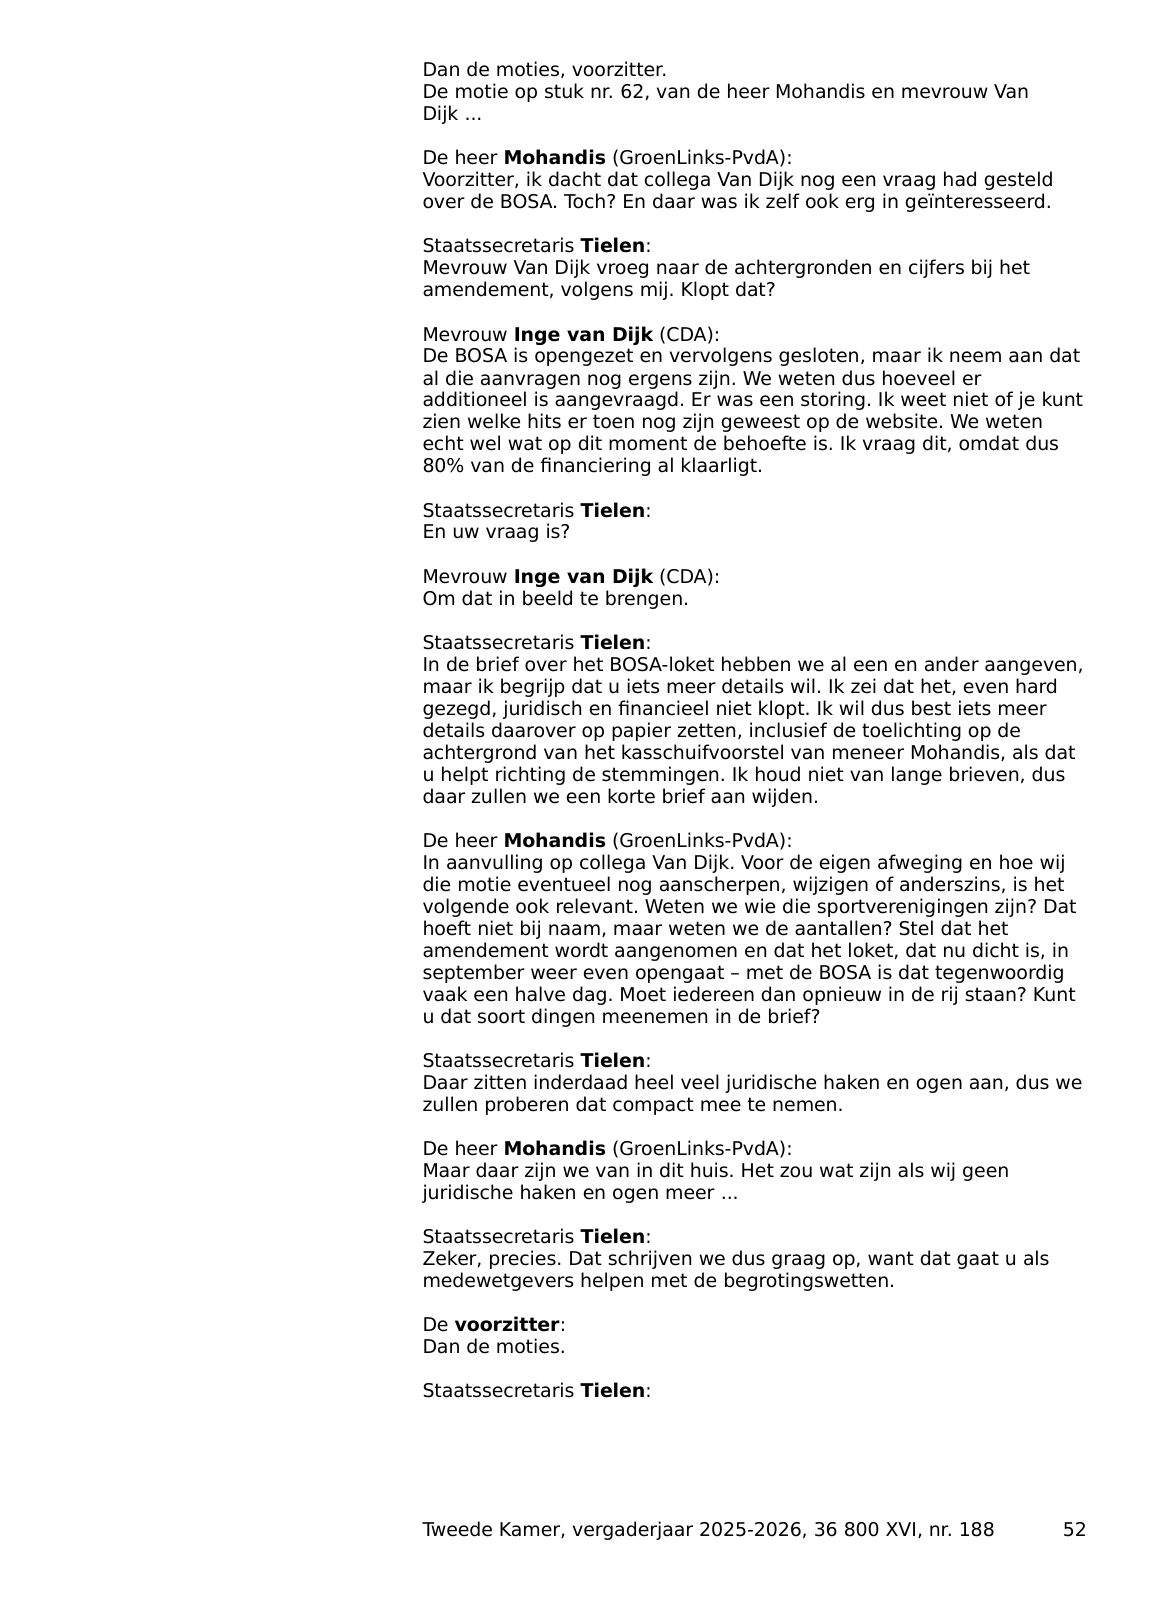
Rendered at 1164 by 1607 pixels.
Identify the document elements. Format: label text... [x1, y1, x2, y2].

text In de brief over het BOSA-loket hebben we al een en ander aangeven, maar ik begrijp dat u iets meer details wil. Ik zei dat het, even hard gezegd, juridisch en financieel niet klopt. Ik wil dus best iets meer details daarover op papier zetten, inclusief de toelichting op de achtergrond van het kasschuifvoorstel van meneer Mohandis, als dat u helpt richting de stemmingen. Ik houd niet van lange brieven, dus daar zullen we een korte brief aan wijden. [422, 654, 1087, 808]
text De heer Mohandis (GroenLinks-PvdA): [422, 147, 1087, 169]
text Mevrouw Inge van Dijk (CDA): [422, 566, 1087, 588]
text Mevrouw Van Dijk vroeg naar de achtergronden en cijfers bij het amendement, volgens mij. Klopt dat? [422, 257, 1087, 301]
text De voorzitter: [422, 1314, 1087, 1336]
text En uw vraag is? [422, 521, 1087, 543]
text Staatssecretaris Tielen: [422, 499, 1087, 521]
text Staatssecretaris Tielen: [422, 1226, 1087, 1248]
text Mevrouw Inge van Dijk (CDA): [422, 323, 1087, 345]
text Dan de moties. [422, 1336, 1087, 1358]
text In aanvulling op collega Van Dijk. Voor de eigen afweging en hoe wij die motie eventueel nog aanscherpen, wijzigen of anderszins, is het volgende ook relevant. Weten we wie die sportverenigingen zijn? Dat hoeft niet bij naam, maar weten we de aantallen? Stel dat het amendement wordt aangenomen en dat het loket, dat nu dicht is, in september weer even opengaat – met de BOSA is dat tegenwoordig vaak een halve dag. Moet iedereen dan opnieuw in de rij staan? Kunt u dat soort dingen meenemen in de brief? [422, 852, 1087, 1028]
text De motie op stuk nr. 62, van de heer Mohandis en mevrouw Van Dijk ... [422, 81, 1087, 125]
text Daar zitten inderdaad heel veel juridische haken en ogen aan, dus we zullen proberen dat compact mee te nemen. [422, 1072, 1087, 1116]
text Maar daar zijn we van in dit huis. Het zou wat zijn als wij geen juridische haken en ogen meer ... [422, 1160, 1087, 1204]
text Staatssecretaris Tielen: [422, 1380, 1087, 1402]
text Dan de moties, voorzitter. [422, 59, 1087, 81]
text De heer Mohandis (GroenLinks-PvdA): [422, 830, 1087, 852]
text De BOSA is opengezet en vervolgens gesloten, maar ik neem aan dat al die aanvragen nog ergens zijn. We weten dus hoeveel er additioneel is aangevraagd. Er was een storing. Ik weet niet of je kunt zien welke hits er toen nog zijn geweest op de website. We weten echt wel wat op dit moment de behoefte is. Ik vraag dit, omdat dus 80% van de financiering al klaarligt. [422, 345, 1087, 477]
text Staatssecretaris Tielen: [422, 1050, 1087, 1072]
text Staatssecretaris Tielen: [422, 632, 1087, 654]
text Zeker, precies. Dat schrijven we dus graag op, want dat gaat u als medewetgevers helpen met de begrotingswetten. [422, 1248, 1087, 1292]
text Om dat in beeld te brengen. [422, 588, 1087, 609]
text De heer Mohandis (GroenLinks-PvdA): [422, 1138, 1087, 1160]
text Staatssecretaris Tielen: [422, 235, 1087, 257]
text Voorzitter, ik dacht dat collega Van Dijk nog een vraag had gesteld over de BOSA. Toch? En daar was ik zelf ook erg in geïnteresseerd. [422, 169, 1087, 213]
